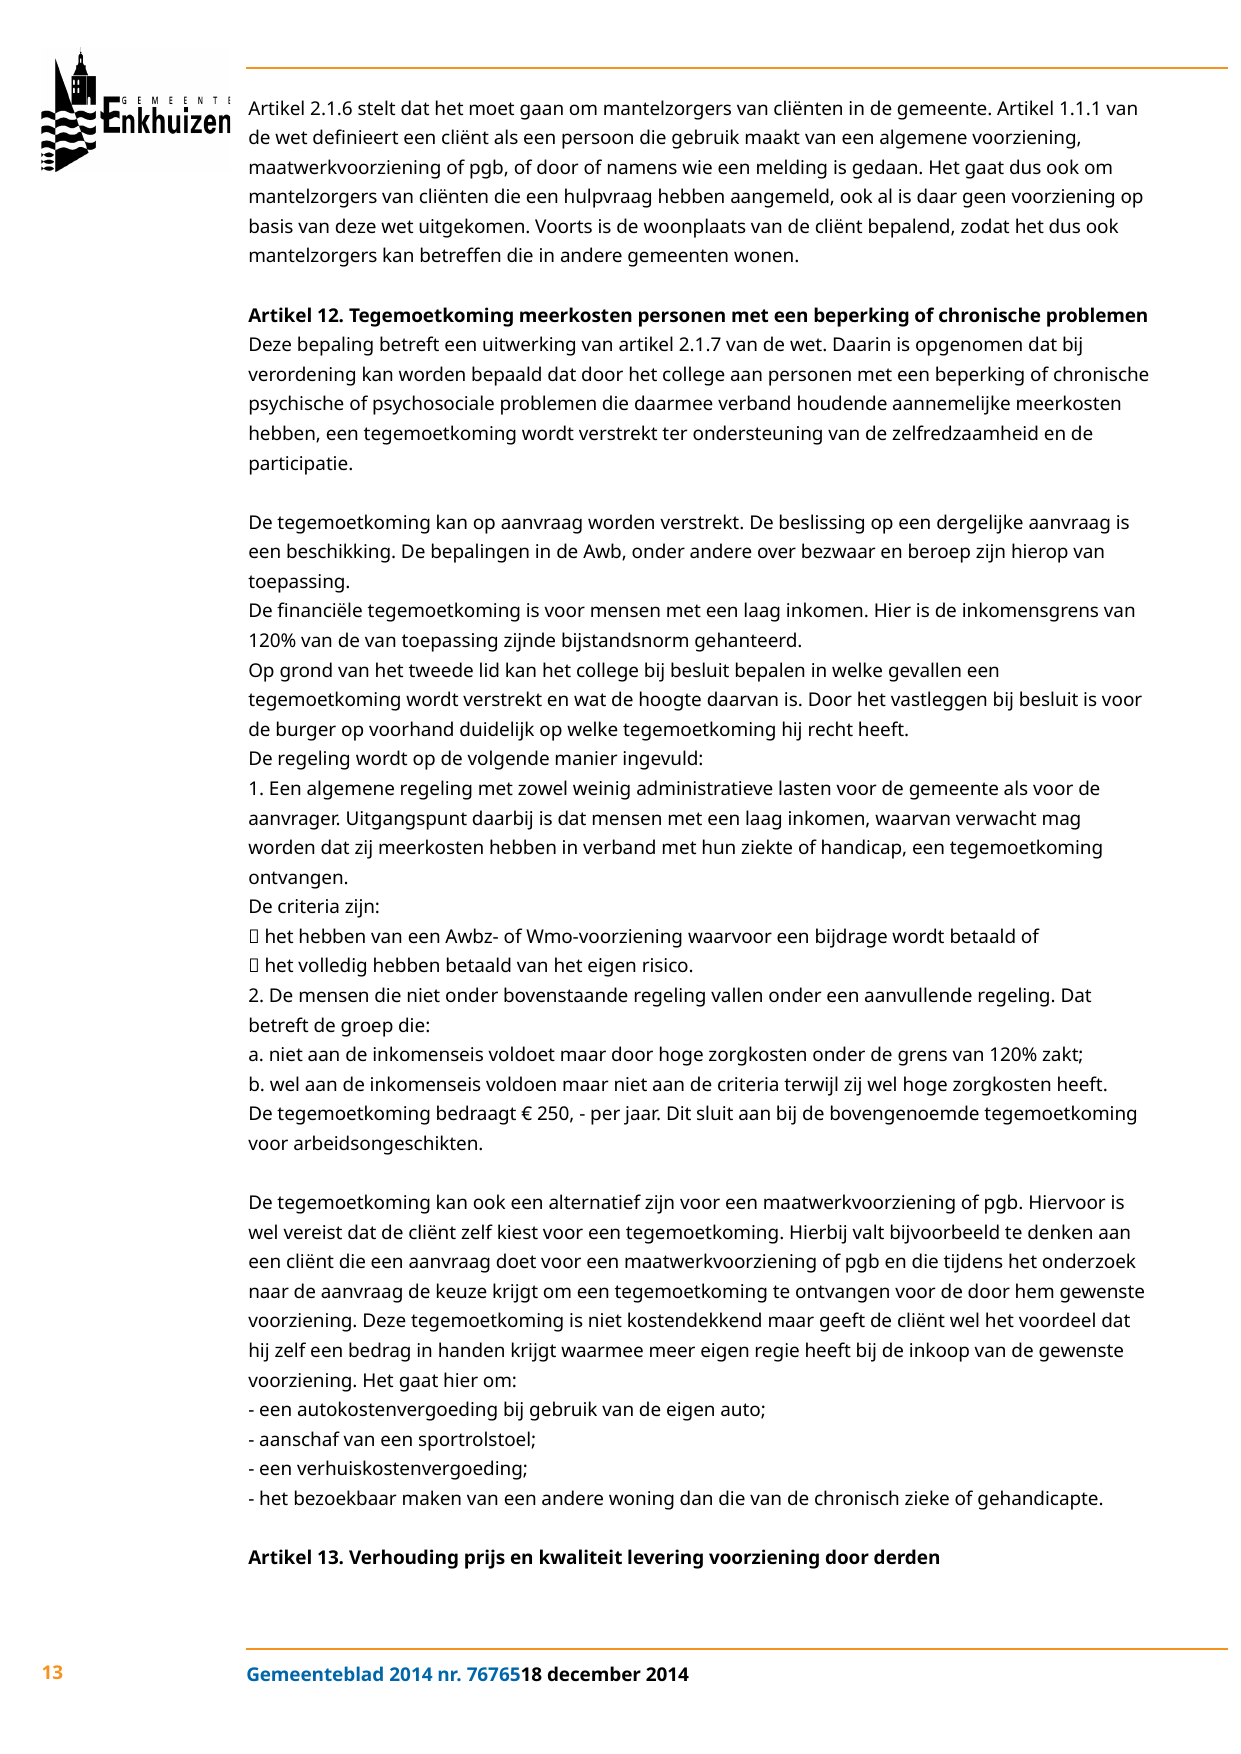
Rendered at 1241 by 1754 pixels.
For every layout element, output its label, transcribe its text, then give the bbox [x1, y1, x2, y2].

text  het hebben van een Awbz- of Wmo-voorziening waarvoor een bijdrage wordt betaald of [248, 923, 1152, 949]
text - een verhuiskostenvergoeding; [248, 1456, 1152, 1481]
text b. wel aan de inkomenseis voldoen maar niet aan de criteria terwijl zij wel hoge zorgkosten heeft. [248, 1071, 1152, 1097]
text 1. Een algemene regeling met zowel weinig administratieve lasten voor de gemeente als voor de aanvrager. Uitgangspunt daarbij is dat mensen met een laag inkomen, waarvan verwacht mag worden dat zij meerkosten hebben in verband met hun ziekte of handicap, een tegemoetkoming ontvangen. [248, 775, 1152, 890]
text De tegemoetkoming kan ook een alternatief zijn voor een maatwerkvoorziening of pgb. Hiervoor is wel vereist dat de cliënt zelf kiest voor een tegemoetkoming. Hierbij valt bijvoorbeeld te denken aan een cliënt die een aanvraag doet voor een maatwerkvoorziening of pgb en die tijdens het onderzoek naar de aanvraag de keuze krijgt om een tegemoetkoming te ontvangen voor de door hem gewenste voorziening. Deze tegemoetkoming is niet kostendekkend maar geeft de cliënt wel het voordeel dat hij zelf een bedrag in handen krijgt waarmee meer eigen regie heeft bij de inkoop van de gewenste voorziening. Het gaat hier om: [248, 1189, 1152, 1393]
text De financiële tegemoetkoming is voor mensen met een laag inkomen. Hier is de inkomensgrens van 120% van de van toepassing zijnde bijstandsnorm gehanteerd. [248, 598, 1152, 653]
text Artikel 12. Tegemoetkoming meerkosten personen met een beperking of chronische problemen [248, 302, 1152, 328]
text Artikel 13. Verhouding prijs en kwaliteit levering voorziening door derden [248, 1544, 1152, 1570]
text De regeling wordt op de volgende manier ingevuld: [248, 746, 1152, 771]
text De tegemoetkoming kan op aanvraag worden verstrekt. De beslissing op een dergelijke aanvraag is een beschikking. De bepalingen in de Awb, onder andere over bezwaar en beroep zijn hierop van toepassing. [248, 509, 1152, 594]
text Deze bepaling betreft een uitwerking van artikel 2.1.7 van de wet. Daarin is opgenomen dat bij verordening kan worden bepaald dat door het college aan personen met een beperking of chronische psychische of psychosociale problemen die daarmee verband houdende aannemelijke meerkosten hebben, een tegemoetkoming wordt verstrekt ter ondersteuning van de zelfredzaamheid en de participatie. [248, 331, 1152, 476]
text  het volledig hebben betaald van het eigen risico. [248, 953, 1152, 978]
text Op grond van het tweede lid kan het college bij besluit bepalen in welke gevallen een tegemoetkoming wordt verstrekt en wat de hoogte daarvan is. Door het vastleggen bij besluit is voor de burger op voorhand duidelijk op welke tegemoetkoming hij recht heeft. [248, 657, 1152, 742]
text Artikel 2.1.6 stelt dat het moet gaan om mantelzorgers van cliënten in de gemeente. Artikel 1.1.1 van de wet definieert een cliënt als een persoon die gebruik maakt van een algemene voorziening, maatwerkvoorziening of pgb, of door of namens wie een melding is gedaan. Het gaat dus ook om mantelzorgers van cliënten die een hulpvraag hebben aangemeld, ook al is daar geen voorziening op basis van deze wet uitgekomen. Voorts is de woonplaats van de cliënt bepalend, zodat het dus ook mantelzorgers kan betreffen die in andere gemeenten wonen. [248, 95, 1152, 268]
text 2. De mensen die niet onder bovenstaande regeling vallen onder een aanvullende regeling. Dat betreft de groep die: [248, 982, 1152, 1038]
text - het bezoekbaar maken van een andere woning dan die van de chronisch zieke of gehandicapte. [248, 1485, 1152, 1511]
picture [41, 47, 231, 172]
text De tegemoetkoming bedraagt € 250, - per jaar. Dit sluit aan bij de bovengenoemde tegemoetkoming voor arbeidsongeschikten. [248, 1101, 1152, 1156]
text - aanschaf van een sportrolstoel; [248, 1426, 1152, 1452]
text - een autokostenvergoeding bij gebruik van de eigen auto; [248, 1396, 1152, 1422]
text a. niet aan de inkomenseis voldoet maar door hoge zorgkosten onder de grens van 120% zakt; [248, 1041, 1152, 1067]
text De criteria zijn: [248, 893, 1152, 919]
